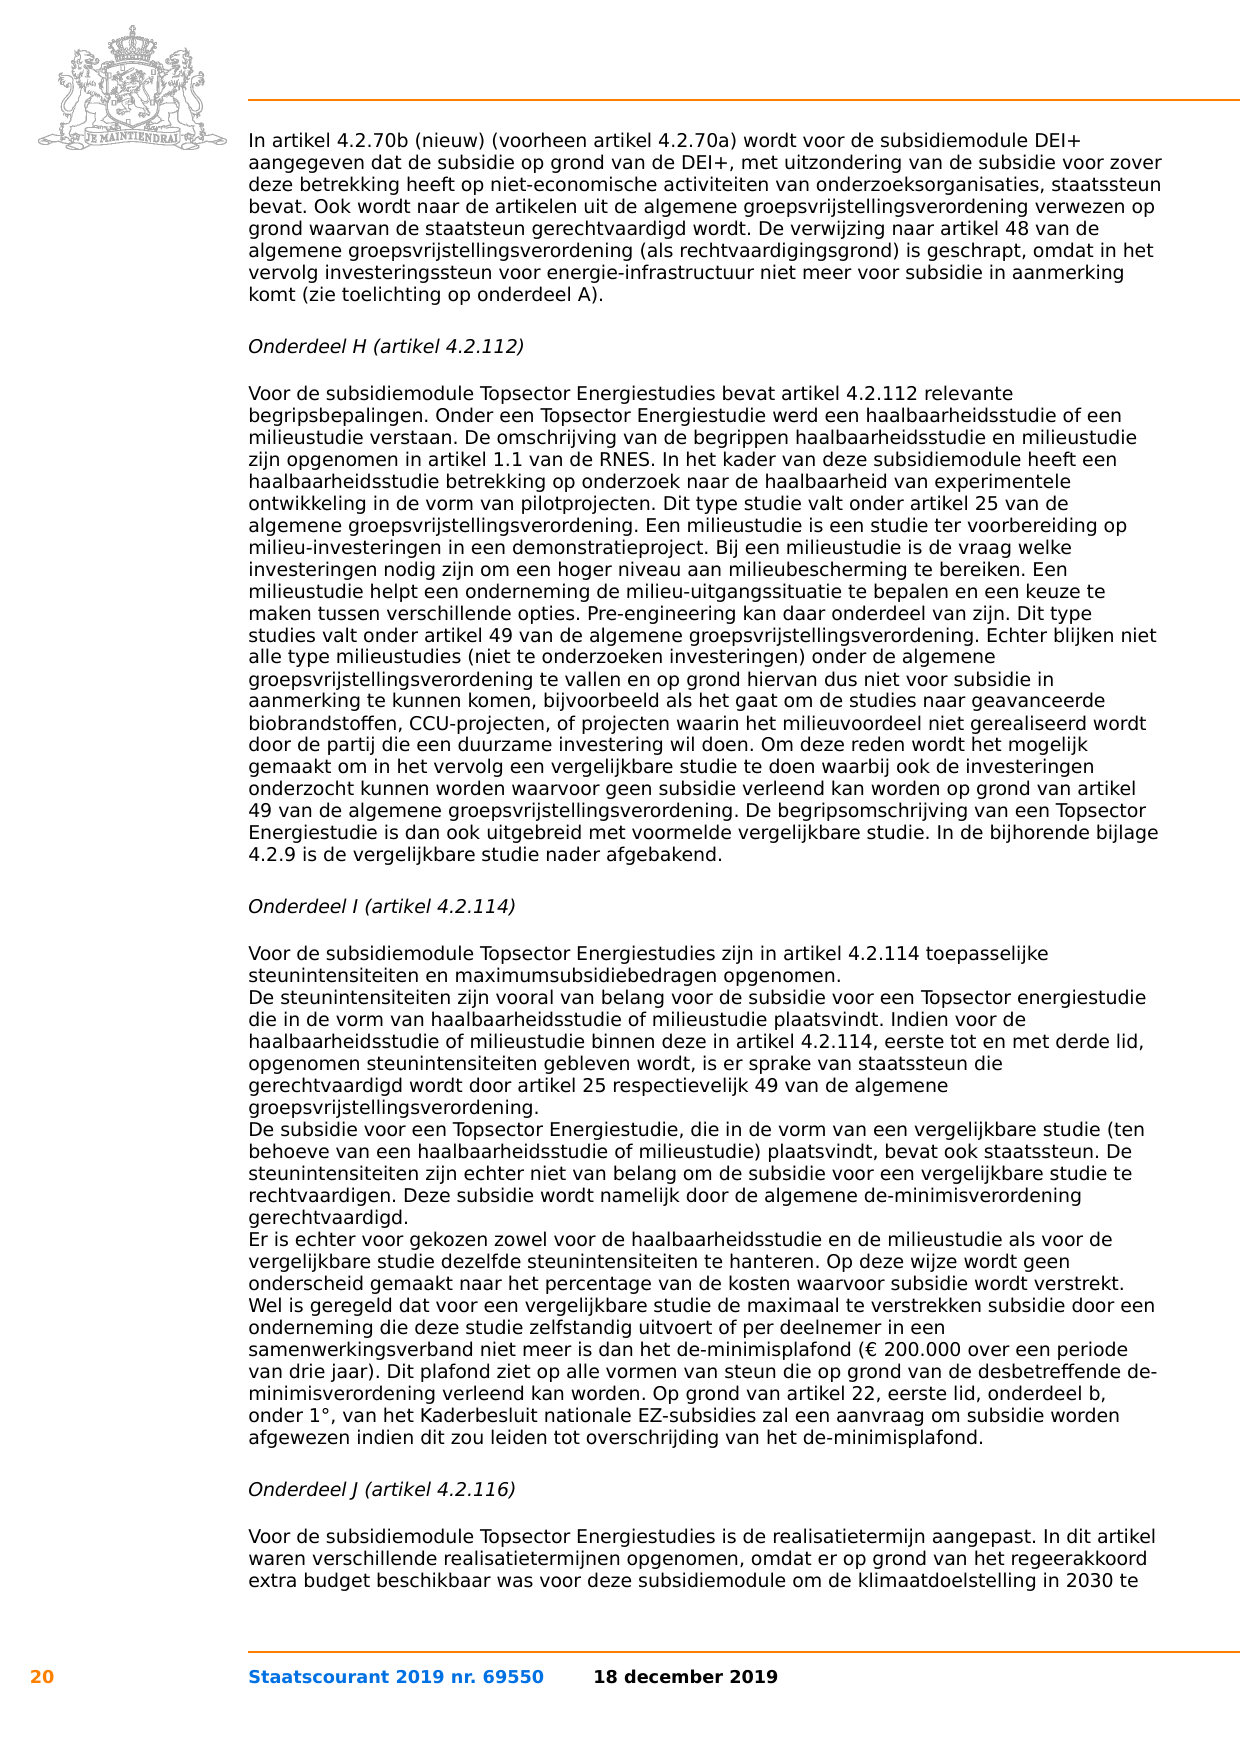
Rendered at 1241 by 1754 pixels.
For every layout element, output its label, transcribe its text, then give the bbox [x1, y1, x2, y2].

picture [38, 25, 227, 150]
subtitle Onderdeel I (artikel 4.2.114) [248, 896, 1163, 918]
text De subsidie voor een Topsector Energiestudie, die in de vorm van een vergelijkbare studie (ten behoeve van een haalbaarheidsstudie of milieustudie) plaatsvindt, bevat ook staatssteun. De steunintensiteiten zijn echter niet van belang om de subsidie voor een vergelijkbare studie te rechtvaardigen. Deze subsidie wordt namelijk door de algemene de-minimisverordening gerechtvaardigd. [248, 1119, 1163, 1229]
subtitle Onderdeel H (artikel 4.2.112) [248, 336, 1163, 358]
text Voor de subsidiemodule Topsector Energiestudies is de realisatietermijn aangepast. In dit artikel waren verschillende realisatietermijnen opgenomen, omdat er op grond van het regeerakkoord extra budget beschikbaar was voor deze subsidiemodule om de klimaatdoelstelling in 2030 te [248, 1526, 1163, 1592]
text Voor de subsidiemodule Topsector Energiestudies bevat artikel 4.2.112 relevante begripsbepalingen. Onder een Topsector Energiestudie werd een haalbaarheidsstudie of een milieustudie verstaan. De omschrijving van de begrippen haalbaarheidsstudie en milieustudie zijn opgenomen in artikel 1.1 van de RNES. In het kader van deze subsidiemodule heeft een haalbaarheidsstudie betrekking op onderzoek naar de haalbaarheid van experimentele ontwikkeling in de vorm van pilotprojecten. Dit type studie valt onder artikel 25 van de algemene groepsvrijstellingsverordening. Een milieustudie is een studie ter voorbereiding op milieu-investeringen in een demonstratieproject. Bij een milieustudie is de vraag welke investeringen nodig zijn om een hoger niveau aan milieubescherming te bereiken. Een milieustudie helpt een onderneming de milieu-uitgangssituatie te bepalen en een keuze te maken tussen verschillende opties. Pre-engineering kan daar onderdeel van zijn. Dit type studies valt onder artikel 49 van de algemene groepsvrijstellingsverordening. Echter blijken niet alle type milieustudies (niet te onderzoeken investeringen) onder de algemene groepsvrijstellingsverordening te vallen en op grond hiervan dus niet voor subsidie in aanmerking te kunnen komen, bijvoorbeeld als het gaat om de studies naar geavanceerde biobrandstoffen, CCU-projecten, of projecten waarin het milieuvoordeel niet gerealiseerd wordt door de partij die een duurzame investering wil doen. Om deze reden wordt het mogelijk gemaakt om in het vervolg een vergelijkbare studie te doen waarbij ook de investeringen onderzocht kunnen worden waarvoor geen subsidie verleend kan worden op grond van artikel 49 van de algemene groepsvrijstellingsverordening. De begripsomschrijving van een Topsector Energiestudie is dan ook uitgebreid met voormelde vergelijkbare studie. In de bijhorende bijlage 4.2.9 is de vergelijkbare studie nader afgebakend. [248, 383, 1163, 866]
text In artikel 4.2.70b (nieuw) (voorheen artikel 4.2.70a) wordt voor de subsidiemodule DEI+ aangegeven dat de subsidie op grond van de DEI+, met uitzondering van de subsidie voor zover deze betrekking heeft op niet-economische activiteiten van onderzoeksorganisaties, staatssteun bevat. Ook wordt naar de artikelen uit de algemene groepsvrijstellingsverordening verwezen op grond waarvan de staatsteun gerechtvaardigd wordt. De verwijzing naar artikel 48 van de algemene groepsvrijstellingsverordening (als rechtvaardigingsgrond) is geschrapt, omdat in het vervolg investeringssteun voor energie-infrastructuur niet meer voor subsidie in aanmerking komt (zie toelichting op onderdeel A). [248, 130, 1163, 306]
text Er is echter voor gekozen zowel voor de haalbaarheidsstudie en de milieustudie als voor de vergelijkbare studie dezelfde steunintensiteiten te hanteren. Op deze wijze wordt geen onderscheid gemaakt naar het percentage van de kosten waarvoor subsidie wordt verstrekt. Wel is geregeld dat voor een vergelijkbare studie de maximaal te verstrekken subsidie door een onderneming die deze studie zelfstandig uitvoert of per deelnemer in een samenwerkingsverband niet meer is dan het de-minimisplafond (€ 200.000 over een periode van drie jaar). Dit plafond ziet op alle vormen van steun die op grond van de desbetreffende de-minimisverordening verleend kan worden. Op grond van artikel 22, eerste lid, onderdeel b, onder 1°, van het Kaderbesluit nationale EZ-subsidies zal een aanvraag om subsidie worden afgewezen indien dit zou leiden tot overschrijding van het de-minimisplafond. [248, 1229, 1163, 1449]
text De steunintensiteiten zijn vooral van belang voor de subsidie voor een Topsector energiestudie die in de vorm van haalbaarheidsstudie of milieustudie plaatsvindt. Indien voor de haalbaarheidsstudie of milieustudie binnen deze in artikel 4.2.114, eerste tot en met derde lid, opgenomen steunintensiteiten gebleven wordt, is er sprake van staatssteun die gerechtvaardigd wordt door artikel 25 respectievelijk 49 van de algemene groepsvrijstellingsverordening. [248, 987, 1163, 1119]
subtitle Onderdeel J (artikel 4.2.116) [248, 1479, 1163, 1501]
text Voor de subsidiemodule Topsector Energiestudies zijn in artikel 4.2.114 toepasselijke steunintensiteiten en maximumsubsidiebedragen opgenomen. [248, 943, 1163, 987]
